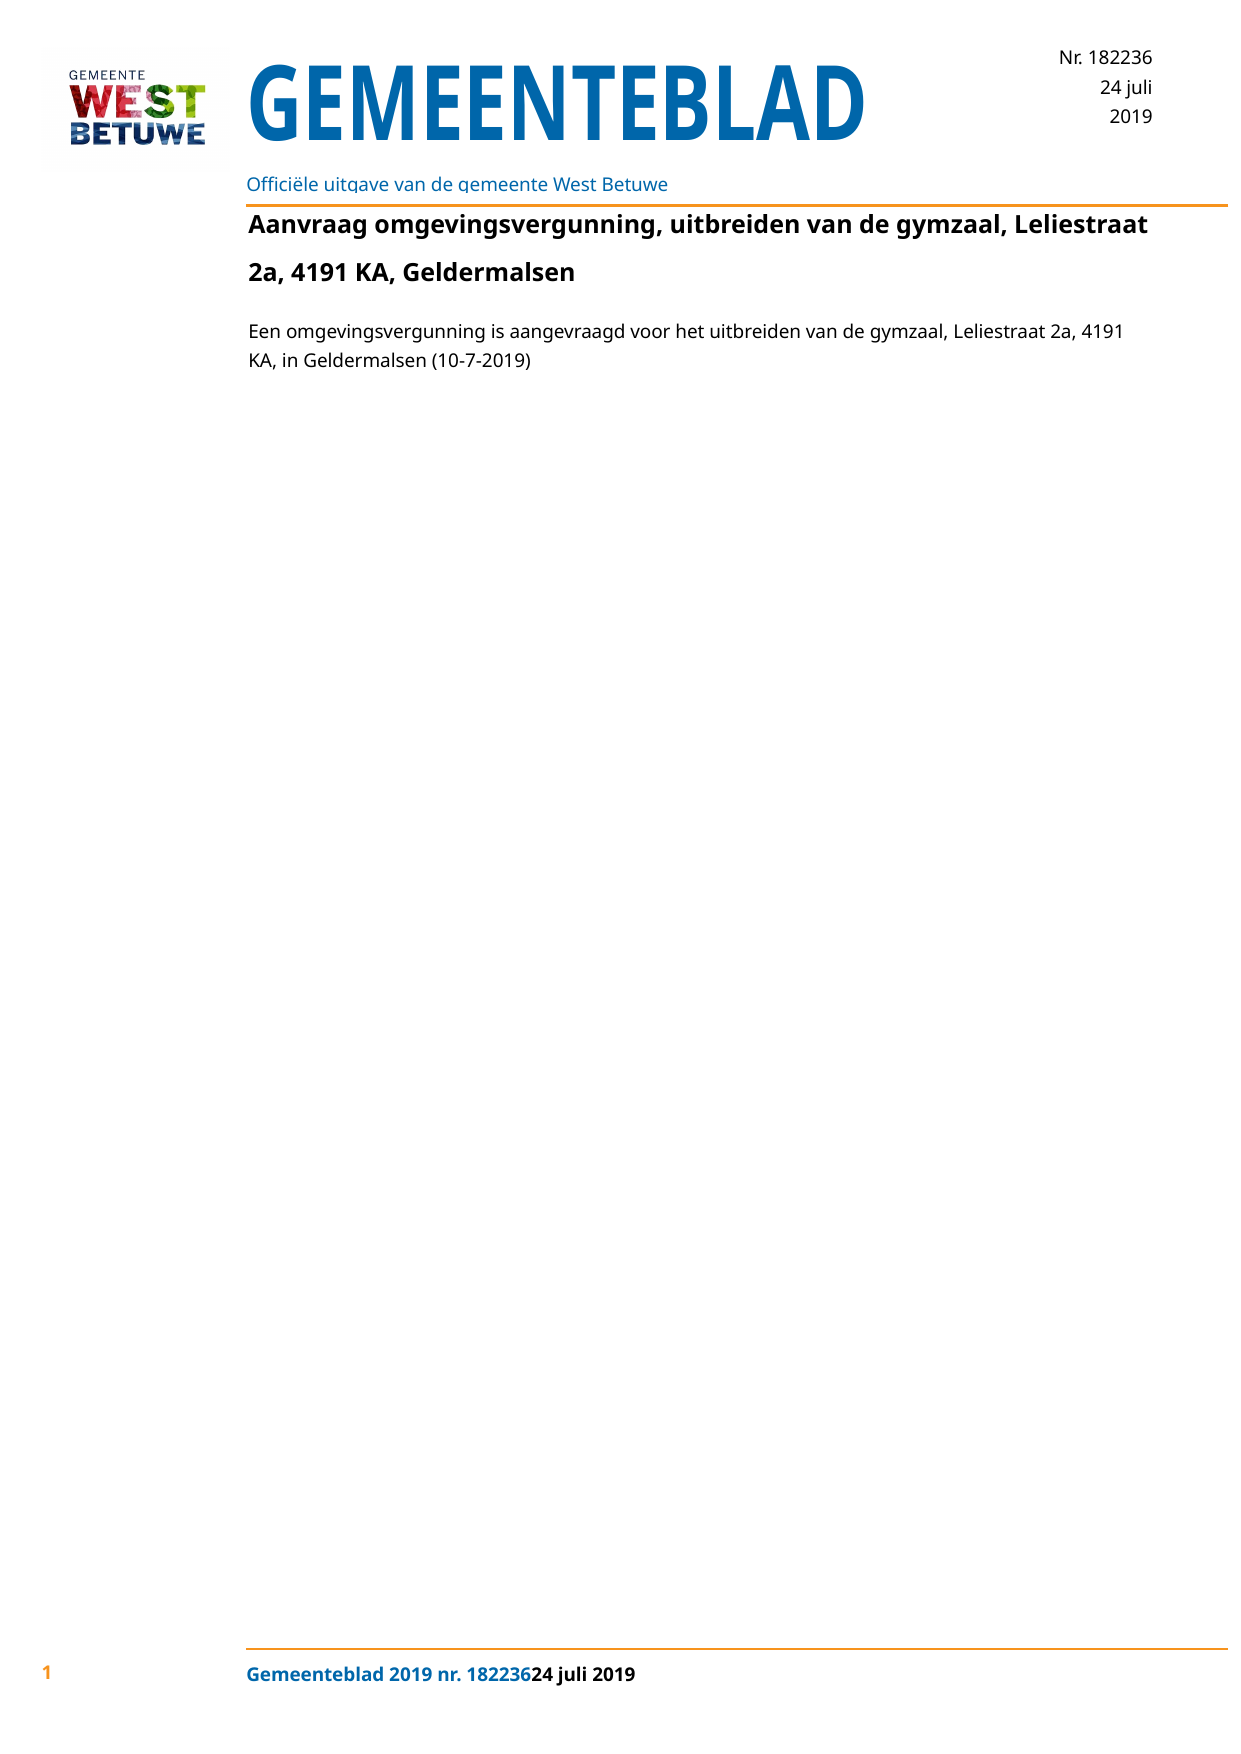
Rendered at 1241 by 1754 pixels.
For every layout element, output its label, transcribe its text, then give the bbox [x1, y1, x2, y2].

text Een omgevingsvergunning is aangevraagd voor het uitbreiden van de gymzaal, Leliestraat 2a, 4191 KA, in Geldermalsen (10-7-2019) [248, 318, 1152, 373]
picture [41, 47, 231, 172]
text Aanvraag omgevingsvergunning, uitbreiden van de gymzaal, Leliestraat 2a, 4191 KA, Geldermalsen [248, 207, 1152, 288]
